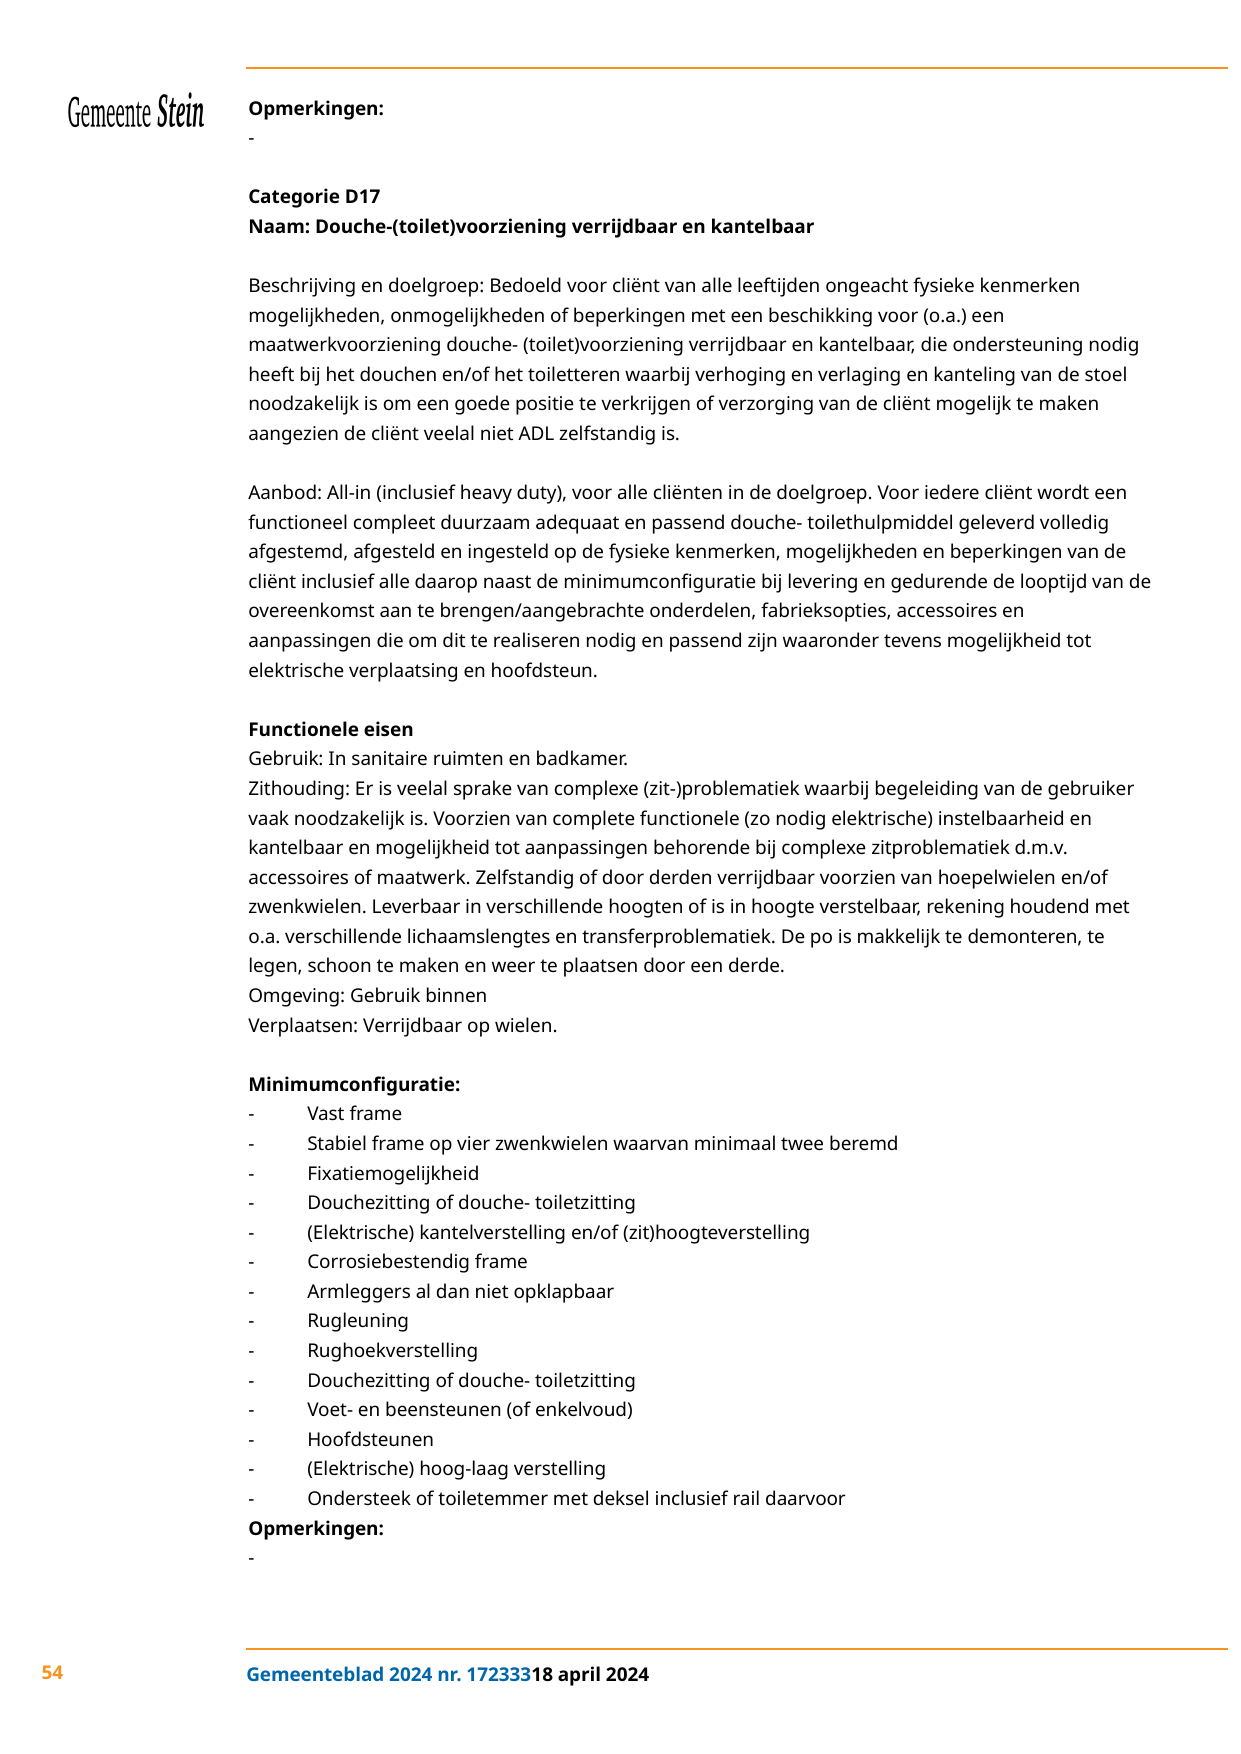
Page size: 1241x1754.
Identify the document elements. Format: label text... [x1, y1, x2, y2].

text Beschrijving en doelgroep: Bedoeld voor cliënt van alle leeftijden ongeacht fysieke kenmerken mogelijkheden, onmogelijkheden of beperkingen met een beschikking voor (o.a.) een maatwerkvoorziening douche- (toilet)voorziening verrijdbaar en kantelbaar, die ondersteuning nodig heeft bij het douchen en/of het toiletteren waarbij verhoging en verlaging en kanteling van de stoel noodzakelijk is om een goede positie te verkrijgen of verzorging van de cliënt mogelijk te maken aangezien de cliënt veelal niet ADL zelfstandig is. [248, 272, 1152, 446]
list Hoofdsteunen [248, 1426, 1152, 1452]
list Voet- en beensteunen (of enkelvoud) [248, 1396, 1152, 1422]
text - [248, 1544, 1152, 1570]
text Categorie D17 [248, 183, 1152, 209]
text Opmerkingen: [248, 1515, 1152, 1541]
list Corrosiebestendig frame [248, 1248, 1152, 1274]
text Minimumconfiguratie: [248, 1071, 1152, 1097]
text Naam: Douche-(toilet)voorziening verrijdbaar en kantelbaar [248, 213, 1152, 239]
text Omgeving: Gebruik binnen [248, 982, 1152, 1008]
list Armleggers al dan niet opklapbaar [248, 1278, 1152, 1304]
list Stabiel frame op vier zwenkwielen waarvan minimaal twee beremd [248, 1130, 1152, 1156]
list Rugleuning [248, 1308, 1152, 1333]
text Opmerkingen: [248, 95, 1152, 121]
list Douchezitting of douche- toiletzitting [248, 1367, 1152, 1393]
list Douchezitting of douche- toiletzitting [248, 1189, 1152, 1215]
text Aanbod: All-in (inclusief heavy duty), voor alle cliënten in de doelgroep. Voor iedere cliënt wordt een functioneel compleet duurzaam adequaat en passend douche- toilethulpmiddel geleverd volledig afgestemd, afgesteld en ingesteld op de fysieke kenmerken, mogelijkheden en beperkingen van de cliënt inclusief alle daarop naast de minimumconfiguratie bij levering en gedurende de looptijd van de overeenkomst aan te brengen/aangebrachte onderdelen, fabrieksopties, accessoires en aanpassingen die om dit te realiseren nodig en passend zijn waaronder tevens mogelijkheid tot elektrische verplaatsing en hoofdsteun. [248, 479, 1152, 683]
list Fixatiemogelijkheid [248, 1160, 1152, 1186]
text Zithouding: Er is veelal sprake van complexe (zit-)problematiek waarbij begeleiding van de gebruiker vaak noodzakelijk is. Voorzien van complete functionele (zo nodig elektrische) instelbaarheid en kantelbaar en mogelijkheid tot aanpassingen behorende bij complexe zitproblematiek d.m.v. accessoires of maatwerk. Zelfstandig of door derden verrijdbaar voorzien van hoepelwielen en/of zwenkwielen. Leverbaar in verschillende hoogten of is in hoogte verstelbaar, rekening houdend met o.a. verschillende lichaamslengtes en transferproblematiek. De po is makkelijk te demonteren, te legen, schoon te maken en weer te plaatsen door een derde. [248, 775, 1152, 978]
text Verplaatsen: Verrijdbaar op wielen. [248, 1012, 1152, 1038]
text Functionele eisen [248, 716, 1152, 742]
text Gebruik: In sanitaire ruimten en badkamer. [248, 746, 1152, 771]
picture [41, 47, 231, 172]
list Rughoekverstelling [248, 1337, 1152, 1363]
list (Elektrische) hoog-laag verstelling [248, 1456, 1152, 1481]
list Vast frame [248, 1101, 1152, 1126]
list (Elektrische) kantelverstelling en/of (zit)hoogteverstelling [248, 1219, 1152, 1245]
text - [248, 124, 1152, 150]
list Ondersteek of toiletemmer met deksel inclusief rail daarvoor [248, 1485, 1152, 1511]
